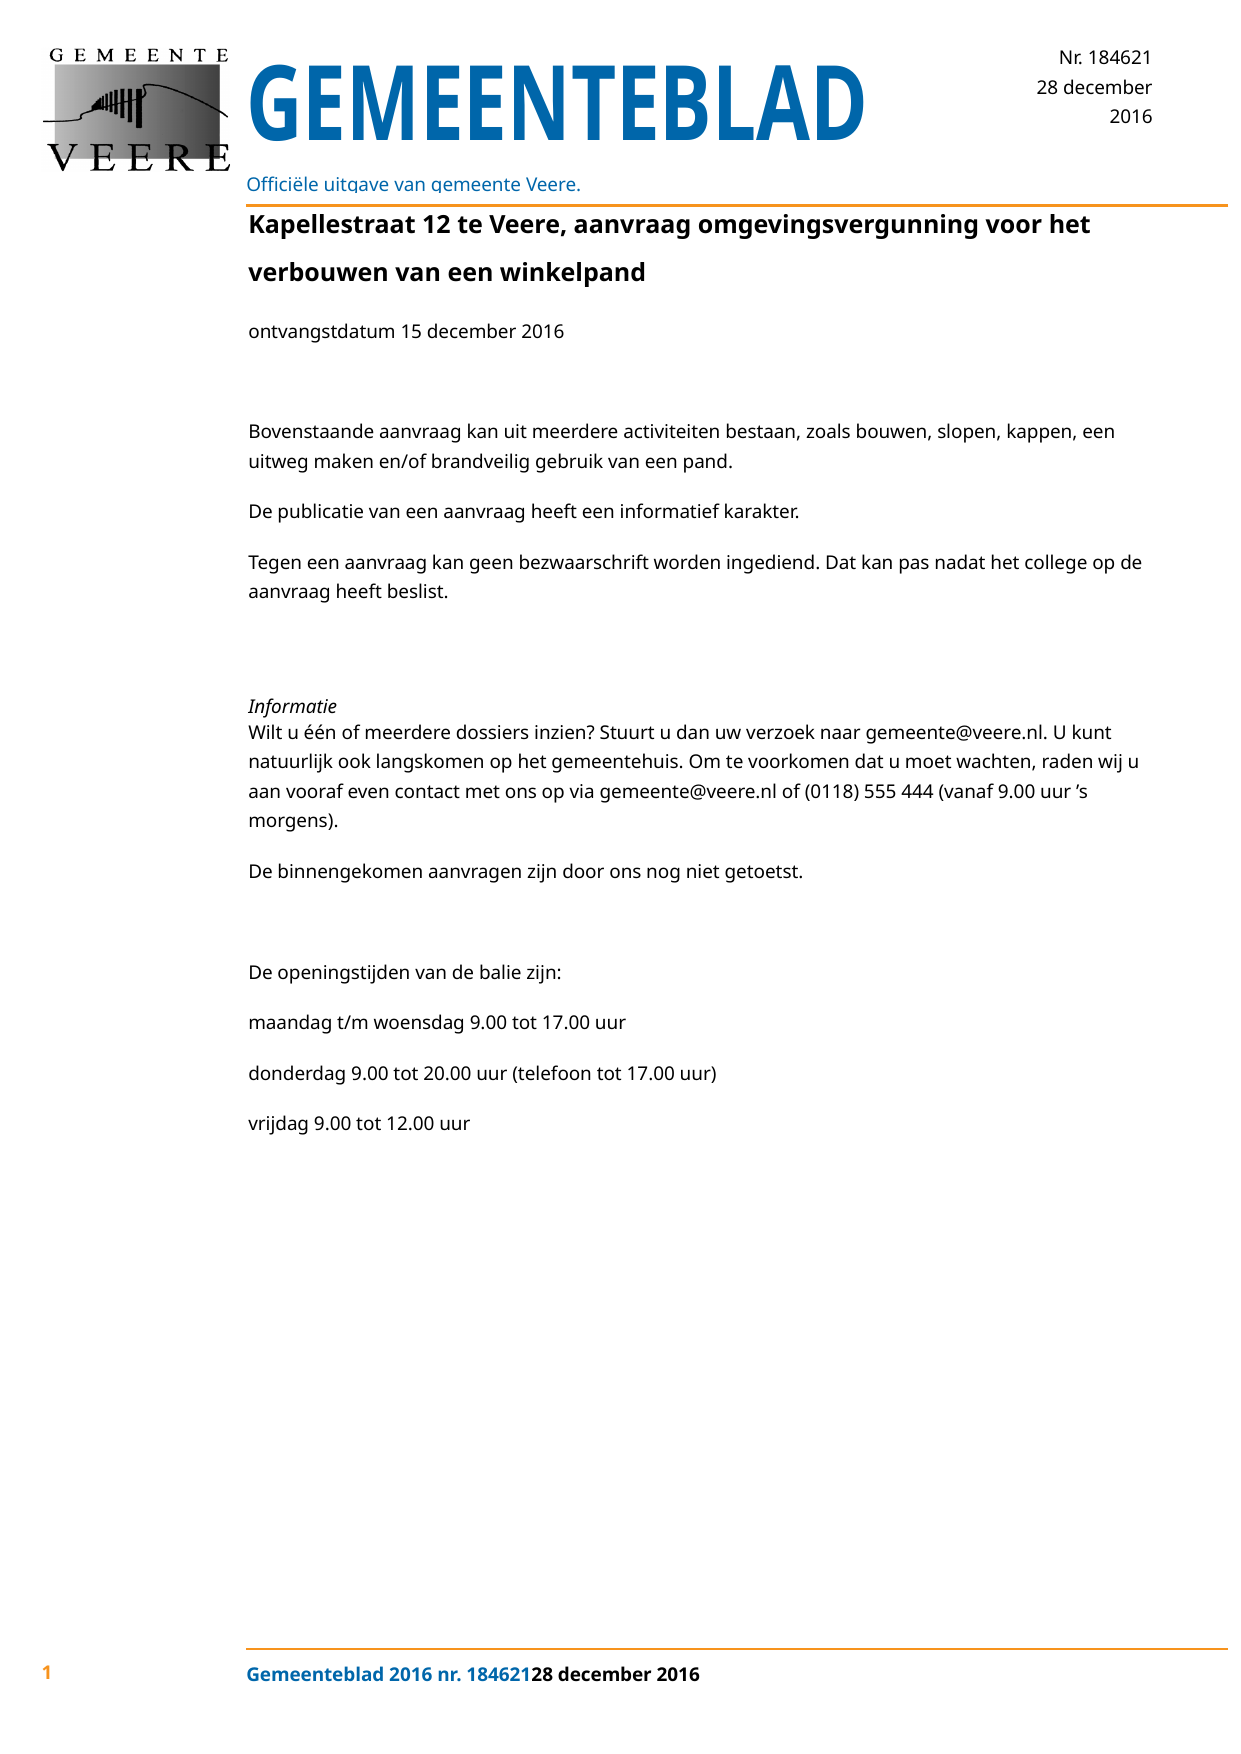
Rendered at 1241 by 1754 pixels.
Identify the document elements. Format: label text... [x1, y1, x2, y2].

text Tegen een aanvraag kan geen bezwaarschrift worden ingediend. Dat kan pas nadat het college op de aanvraag heeft beslist. [248, 549, 1152, 604]
text vrijdag 9.00 tot 12.00 uur [248, 1110, 1152, 1136]
text ontvangstdatum 15 december 2016 [248, 318, 1152, 344]
text De publicatie van een aanvraag heeft een informatief karakter. [248, 499, 1152, 524]
text Kapellestraat 12 te Veere, aanvraag omgevingsvergunning voor het verbouwen van een winkelpand [248, 207, 1152, 288]
text Wilt u één of meerdere dossiers inzien? Stuurt u dan uw verzoek naar gemeente@veere.nl. U kunt natuurlijk ook langskomen op het gemeentehuis. Om te voorkomen dat u moet wachten, raden wij u aan vooraf even contact met ons op via gemeente@veere.nl of (0118) 555 444 (vanaf 9.00 uur ’s morgens). [248, 719, 1152, 833]
text maandag t/m woensdag 9.00 tot 17.00 uur [248, 1009, 1152, 1035]
picture [41, 47, 231, 172]
text De binnengekomen aanvragen zijn door ons nog niet getoetst. [248, 858, 1152, 884]
text donderdag 9.00 tot 20.00 uur (telefoon tot 17.00 uur) [248, 1060, 1152, 1085]
text De openingstijden van de balie zijn: [248, 959, 1152, 984]
text Bovenstaande aanvraag kan uit meerdere activiteiten bestaan, zoals bouwen, slopen, kappen, een uitweg maken en/of brandveilig gebruik van een pand. [248, 419, 1152, 474]
text Informatie [248, 693, 1152, 719]
